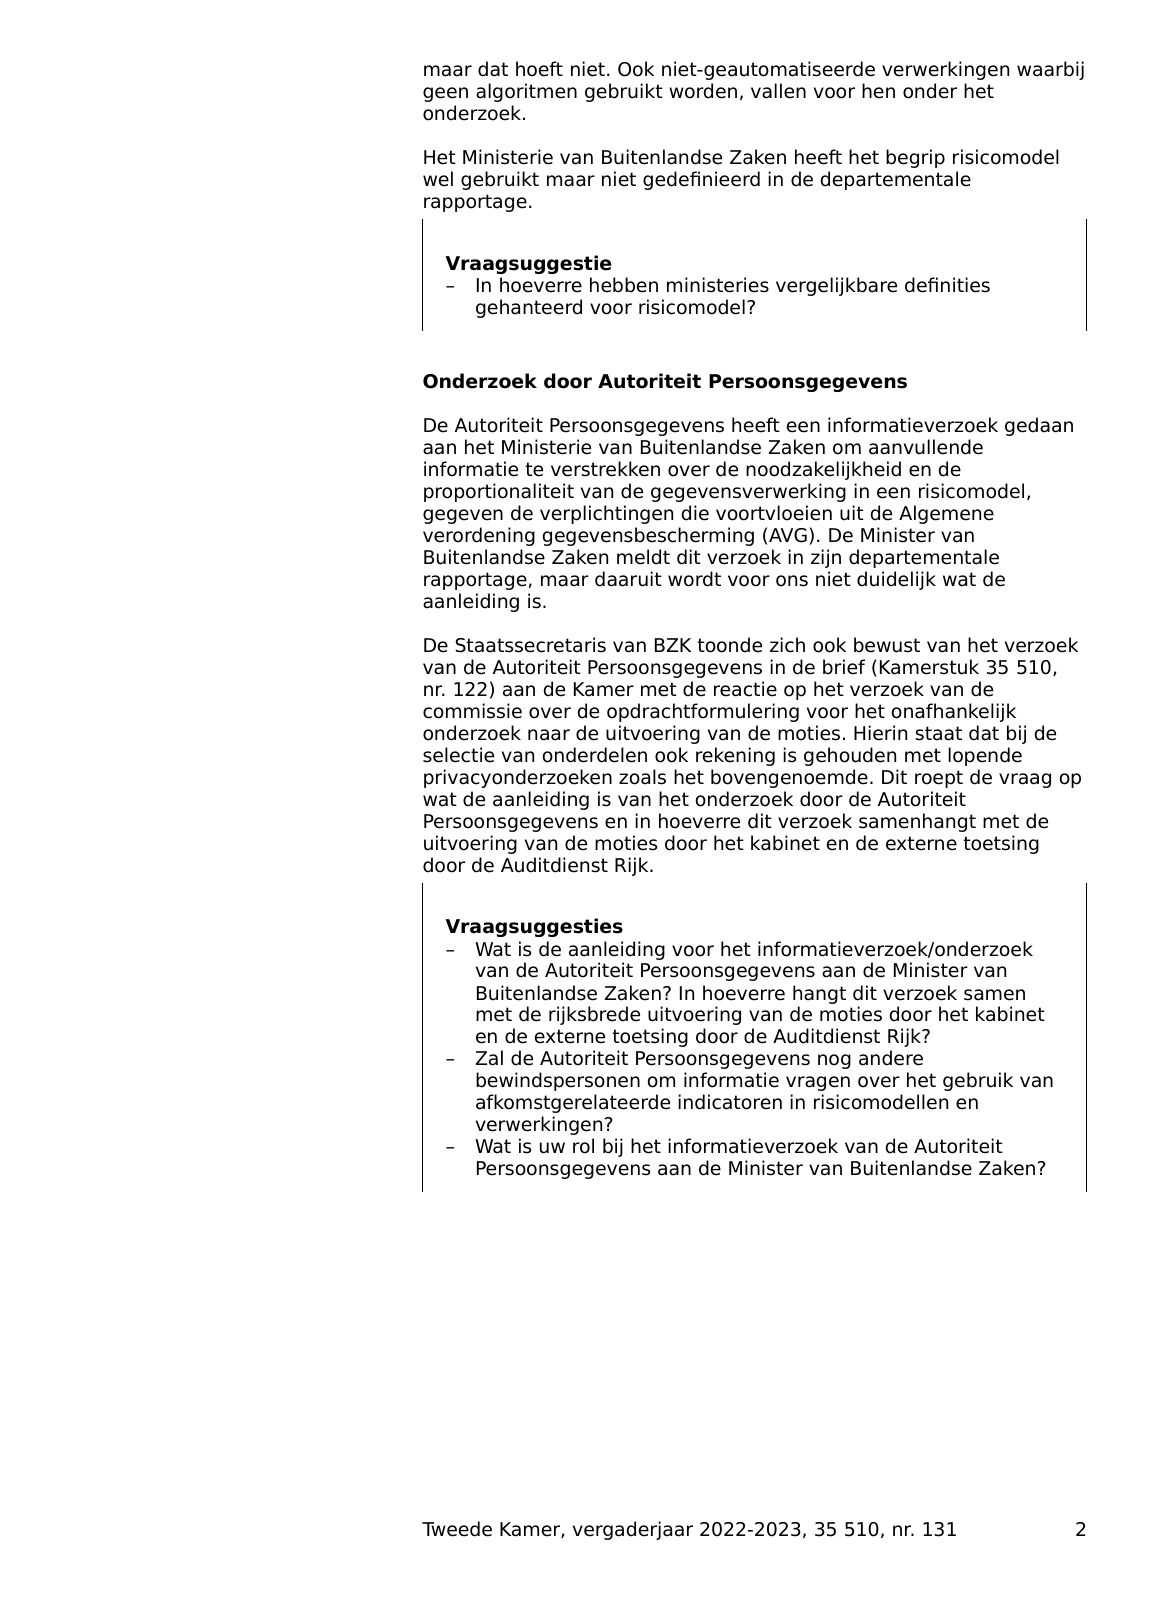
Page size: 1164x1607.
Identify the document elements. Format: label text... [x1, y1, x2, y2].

text maar dat hoeft niet. Ook niet-geautomatiseerde verwerkingen waarbij geen algoritmen gebruikt worden, vallen voor hen onder het onderzoek. [422, 59, 1087, 125]
table_header Vraagsuggestie – In hoeverre hebben ministeries vergelijkbare definities gehanteerd voor risicomodel? [423, 219, 1086, 331]
text De Staatssecretaris van BZK toonde zich ook bewust van het verzoek van de Autoriteit Persoonsgegevens in de brief (Kamerstuk 35 510, nr. 122) aan de Kamer met de reactie op het verzoek van de commissie over de opdrachtformulering voor het onafhankelijk onderzoek naar de uitvoering van de moties. Hierin staat dat bij de selectie van onderdelen ook rekening is gehouden met lopende privacyonderzoeken zoals het bovengenoemde. Dit roept de vraag op wat de aanleiding is van het onderzoek door de Autoriteit Persoonsgegevens en in hoeverre dit verzoek samenhangt met de uitvoering van de moties door het kabinet en de externe toetsing door de Auditdienst Rijk. [422, 635, 1087, 877]
subtitle Onderzoek door Autoriteit Persoonsgegevens [422, 371, 1087, 393]
table_header Vraagsuggesties – Wat is de aanleiding voor het informatieverzoek/onderzoek van de Autoriteit Persoonsgegevens aan de Minister van Buitenlandse Zaken? In hoeverre hangt dit verzoek samen met de rijksbrede uitvoering van de moties door het kabinet en de externe toetsing door de Auditdienst Rijk? – Zal de Autoriteit Persoonsgegevens nog andere bewindspersonen om informatie vragen over het gebruik van afkomstgerelateerde indicatoren in risicomodellen en verwerkingen? – Wat is uw rol bij het informatieverzoek van de Autoriteit Persoonsgegevens aan de Minister van Buitenlandse Zaken? [423, 883, 1086, 1192]
text Het Ministerie van Buitenlandse Zaken heeft het begrip risicomodel wel gebruikt maar niet gedefinieerd in de departementale rapportage. [422, 147, 1087, 213]
text De Autoriteit Persoonsgegevens heeft een informatieverzoek gedaan aan het Ministerie van Buitenlandse Zaken om aanvullende informatie te verstrekken over de noodzakelijkheid en de proportionaliteit van de gegevensverwerking in een risicomodel, gegeven de verplichtingen die voortvloeien uit de Algemene verordening gegevensbescherming (AVG). De Minister van Buitenlandse Zaken meldt dit verzoek in zijn departementale rapportage, maar daaruit wordt voor ons niet duidelijk wat de aanleiding is. [422, 415, 1087, 613]
